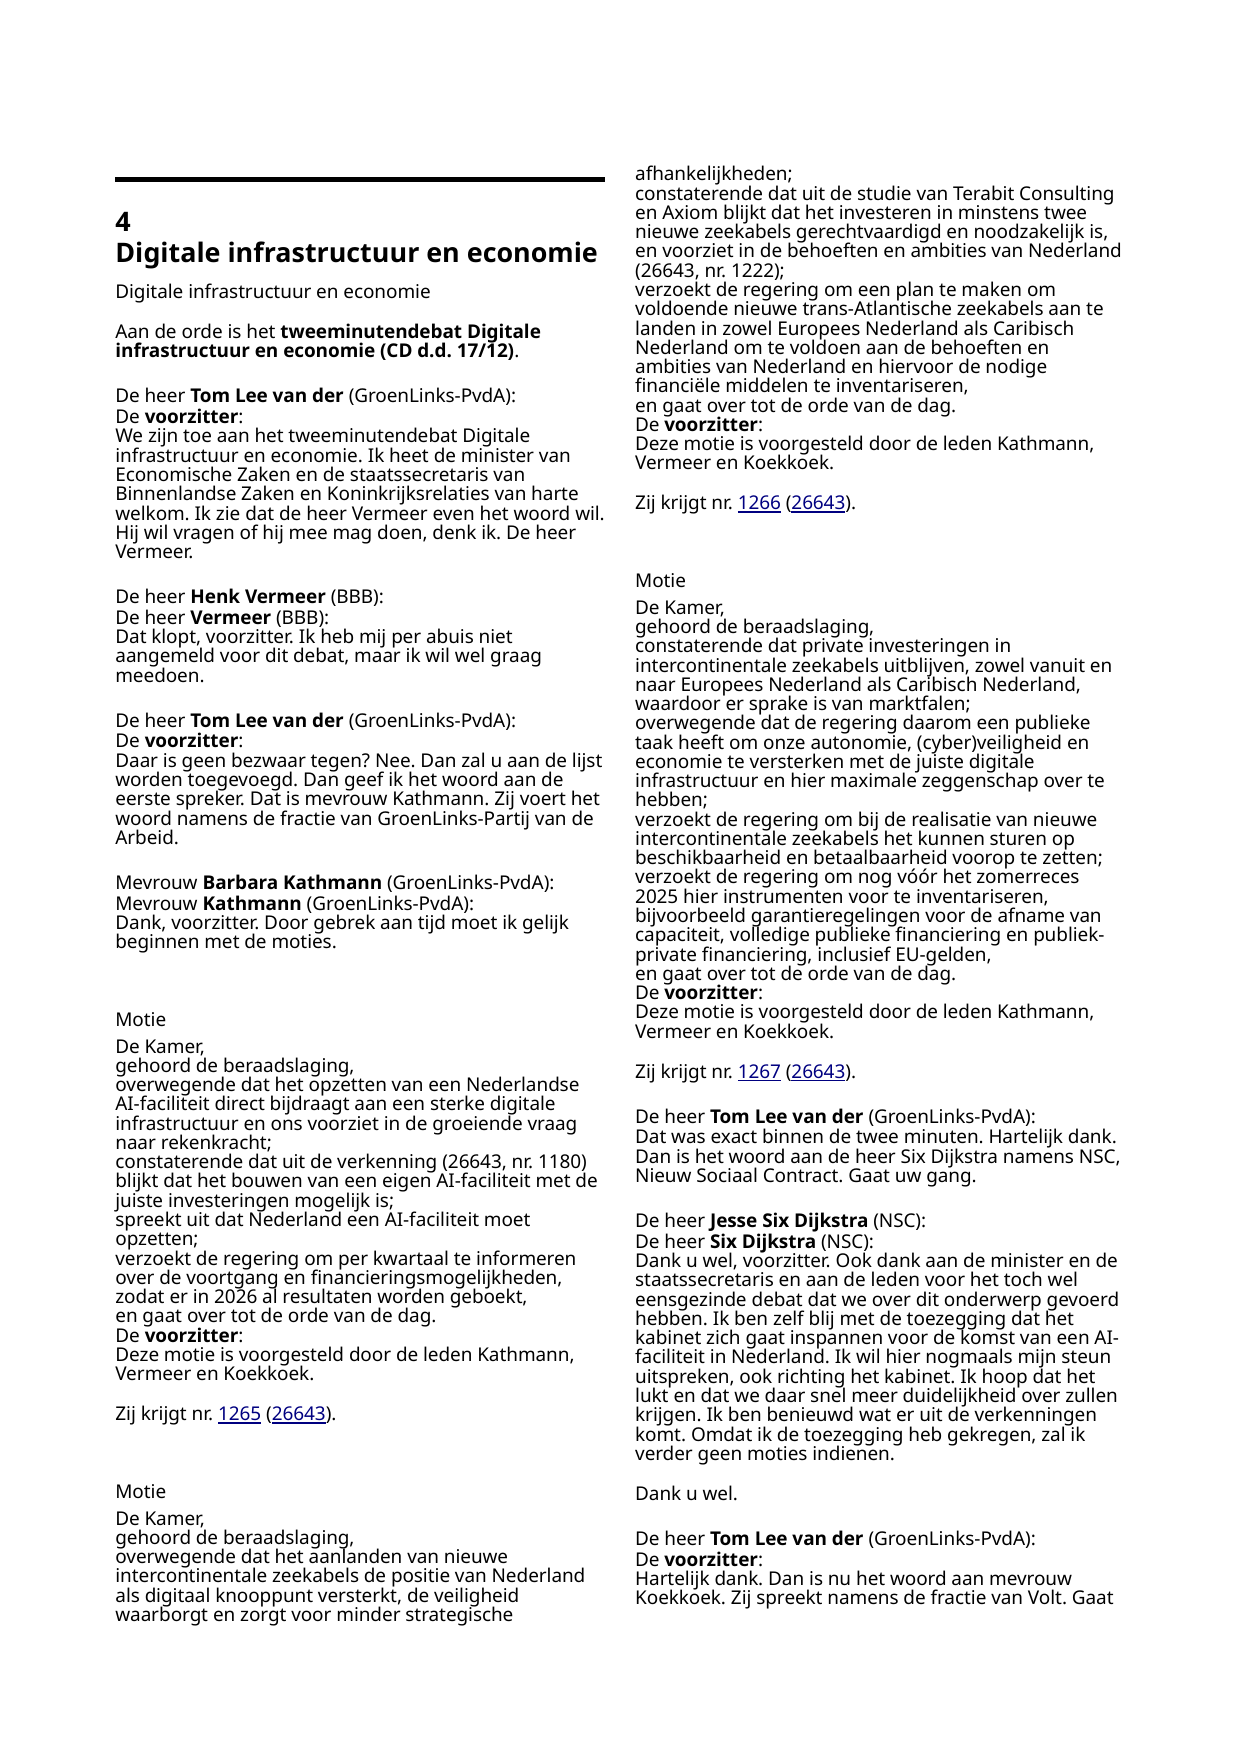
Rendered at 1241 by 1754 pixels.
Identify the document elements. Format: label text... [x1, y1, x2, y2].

text De Kamer, [115, 1038, 605, 1057]
text Daar is geen bezwaar tegen? Nee. Dan zal u aan de lijst worden toegevoegd. Dan geef ik het woord aan de eerste spreker. Dat is mevrouw Kathmann. Zij voert het woord namens de fractie van GroenLinks-Partij van de Arbeid. [115, 752, 605, 848]
text verzoekt de regering om per kwartaal te informeren over de voortgang en financieringsmogelijkheden, zodat er in 2026 al resultaten worden geboekt, [115, 1249, 605, 1307]
text De voorzitter: [635, 416, 1125, 435]
text De voorzitter: [115, 732, 605, 752]
text 4 [115, 203, 605, 239]
text en gaat over tot de orde van de dag. [635, 965, 1125, 984]
text Dat klopt, voorzitter. Ik heb mij per abuis niet aangemeld voor dit debat, maar ik wil wel graag meedoen. [115, 628, 605, 686]
text spreekt uit dat Nederland een AI-faciliteit moet opzetten; [115, 1211, 605, 1249]
text Digitale infrastructuur en economie [115, 239, 605, 283]
text Deze motie is voorgesteld door de leden Kathmann, Vermeer en Koekkoek. [635, 435, 1125, 474]
text gehoord de beraadslaging, [115, 1057, 605, 1076]
text overwegende dat het opzetten van een Nederlandse AI-faciliteit direct bijdraagt aan een sterke digitale infrastructuur en ons voorziet in de groeiende vraag naar rekenkracht; [115, 1076, 605, 1153]
text We zijn toe aan het tweeminutendebat Digitale infrastructuur en economie. Ik heet de minister van Economische Zaken en de staatssecretaris van Binnenlandse Zaken en Koninkrijksrelaties van harte welkom. Ik zie dat de heer Vermeer even het woord wil. Hij wil vragen of hij mee mag doen, denk ik. De heer Vermeer. [115, 427, 605, 562]
text De heer Six Dijkstra (NSC): [635, 1233, 1125, 1252]
text De heer Tom Lee van der (GroenLinks-PvdA): [635, 1103, 1125, 1128]
text verzoekt de regering om nog vóór het zomerreces 2025 hier instrumenten voor te inventariseren, bijvoorbeeld garantieregelingen voor de afname van capaciteit, volledige publieke financiering en publiek-private financiering, inclusief EU-gelden, [635, 868, 1125, 965]
text Digitale infrastructuur en economie [115, 283, 605, 302]
text overwegende dat het aanlanden van nieuwe intercontinentale zeekabels de positie van Nederland als digitaal knooppunt versterkt, de veiligheid waarborgt en zorgt voor minder strategische [115, 1548, 605, 1625]
text Motie [115, 1478, 605, 1504]
text De voorzitter: [635, 984, 1125, 1003]
text constaterende dat private investeringen in intercontinentale zeekabels uitblijven, zowel vanuit en naar Europees Nederland als Caribisch Nederland, waardoor er sprake is van marktfalen; [635, 637, 1125, 714]
text Deze motie is voorgesteld door de leden Kathmann, Vermeer en Koekkoek. [115, 1346, 605, 1384]
text Hartelijk dank. Dan is nu het woord aan mevrouw Koekkoek. Zij spreekt namens de fractie van Volt. Gaat [635, 1570, 1125, 1608]
text en gaat over tot de orde van de dag. [115, 1307, 605, 1327]
text De heer Vermeer (BBB): [115, 609, 605, 628]
text Zij krijgt nr. 1267 (26643). [635, 1063, 1125, 1082]
text constaterende dat uit de verkenning (26643, nr. 1180) blijkt dat het bouwen van een eigen AI-faciliteit met de juiste investeringen mogelijk is; [115, 1153, 605, 1211]
text De heer Jesse Six Dijkstra (NSC): [635, 1207, 1125, 1233]
text De voorzitter: [635, 1551, 1125, 1570]
text en gaat over tot de orde van de dag. [635, 397, 1125, 416]
text Motie [635, 567, 1125, 593]
text De Kamer, [115, 1509, 605, 1529]
text Mevrouw Kathmann (GroenLinks-PvdA): [115, 895, 605, 914]
text Zij krijgt nr. 1265 (26643). [115, 1405, 605, 1424]
text overwegende dat de regering daarom een publieke taak heeft om onze autonomie, (cyber)veiligheid en economie te versterken met de juiste digitale infrastructuur en hier maximale zeggenschap over te hebben; [635, 714, 1125, 811]
text verzoekt de regering om een plan te maken om voldoende nieuwe trans-Atlantische zeekabels aan te landen in zowel Europees Nederland als Caribisch Nederland om te voldoen aan de behoeften en ambities van Nederland en hiervoor de nodige financiële middelen te inventariseren, [635, 281, 1125, 397]
text Dank u wel. [635, 1485, 1125, 1504]
text Zij krijgt nr. 1266 (26643). [635, 494, 1125, 514]
text De voorzitter: [115, 408, 605, 427]
text verzoekt de regering om bij de realisatie van nieuwe intercontinentale zeekabels het kunnen sturen op beschikbaarheid en betaalbaarheid voorop te zetten; [635, 811, 1125, 868]
text Dat was exact binnen de twee minuten. Hartelijk dank. Dan is het woord aan de heer Six Dijkstra namens NSC, Nieuw Sociaal Contract. Gaat uw gang. [635, 1128, 1125, 1186]
text De heer Henk Vermeer (BBB): [115, 583, 605, 609]
text De heer Tom Lee van der (GroenLinks-PvdA): [115, 382, 605, 408]
text De voorzitter: [115, 1327, 605, 1346]
text De heer Tom Lee van der (GroenLinks-PvdA): [635, 1525, 1125, 1551]
text gehoord de beraadslaging, [115, 1529, 605, 1548]
text afhankelijkheden; [635, 165, 1125, 184]
text constaterende dat uit de studie van Terabit Consulting en Axiom blijkt dat het investeren in minstens twee nieuwe zeekabels gerechtvaardigd en noodzakelijk is, en voorziet in de behoeften en ambities van Nederland (26643, nr. 1222); [635, 184, 1125, 281]
text De heer Tom Lee van der (GroenLinks-PvdA): [115, 707, 605, 732]
text gehoord de beraadslaging, [635, 618, 1125, 637]
text De Kamer, [635, 599, 1125, 618]
text Aan de orde is het tweeminutendebat Digitale infrastructuur en economie (CD d.d. 17/12). [115, 323, 605, 362]
text Mevrouw Barbara Kathmann (GroenLinks-PvdA): [115, 869, 605, 895]
text Dank, voorzitter. Door gebrek aan tijd moet ik gelijk beginnen met de moties. [115, 914, 605, 952]
text Dank u wel, voorzitter. Ook dank aan de minister en de staatssecretaris en aan de leden voor het toch wel eensgezinde debat dat we over dit onderwerp gevoerd hebben. Ik ben zelf blij met de toezegging dat het kabinet zich gaat inspannen voor de komst van een AI-faciliteit in Nederland. Ik wil hier nogmaals mijn steun uitspreken, ook richting het kabinet. Ik hoop dat het lukt en dat we daar snel meer duidelijkheid over zullen krijgen. Ik ben benieuwd wat er uit de verkenningen komt. Omdat ik de toezegging heb gekregen, zal ik verder geen moties indienen. [635, 1252, 1125, 1464]
text Deze motie is voorgesteld door de leden Kathmann, Vermeer en Koekkoek. [635, 1003, 1125, 1042]
text Motie [115, 1006, 605, 1032]
